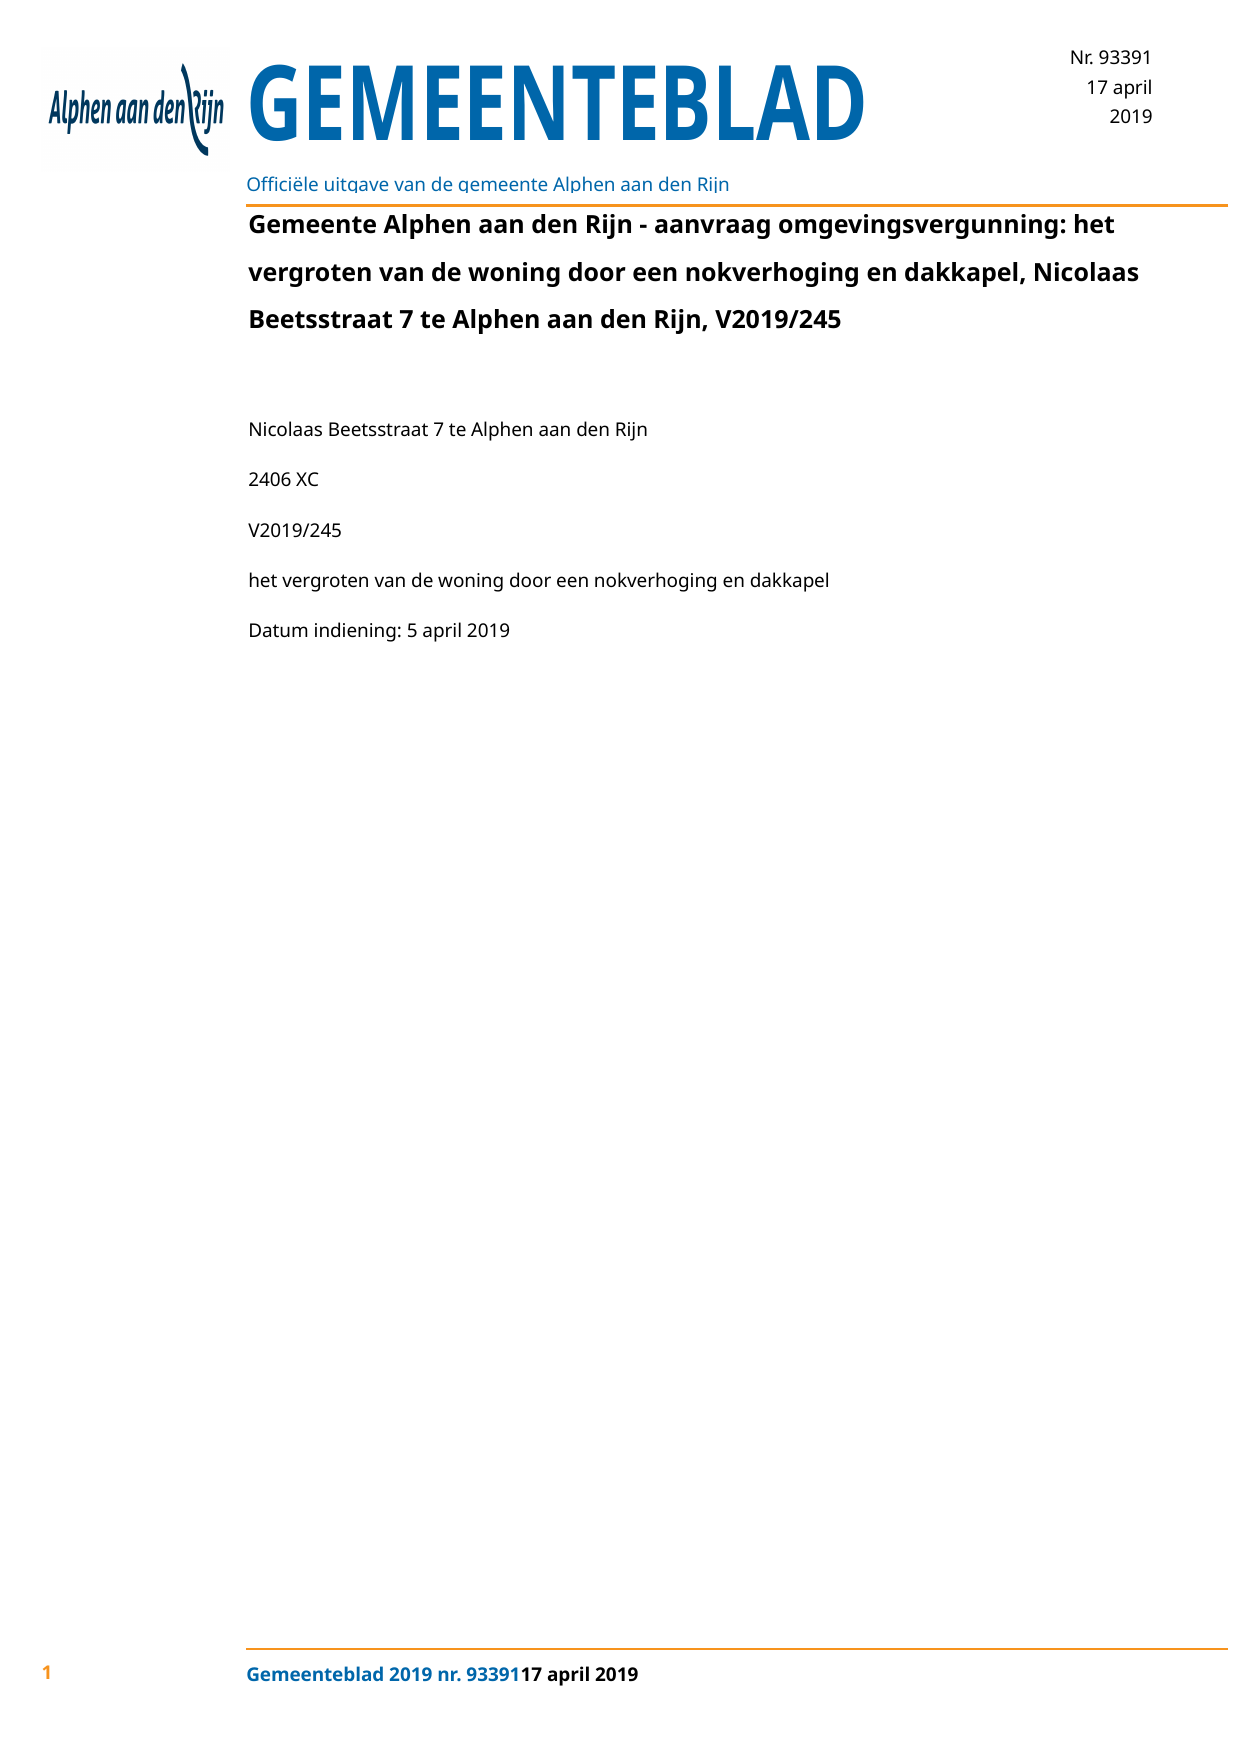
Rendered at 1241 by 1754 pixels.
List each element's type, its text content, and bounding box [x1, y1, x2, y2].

text V2019/245 [248, 517, 1152, 542]
picture [41, 47, 231, 172]
text Gemeente Alphen aan den Rijn - aanvraag omgevingsvergunning: het vergroten van de woning door een nokverhoging en dakkapel, Nicolaas Beetsstraat 7 te Alphen aan den Rijn, V2019/245 [248, 207, 1152, 336]
text Nicolaas Beetsstraat 7 te Alphen aan den Rijn [248, 416, 1152, 442]
text 2406 XC [248, 466, 1152, 492]
text Datum indiening: 5 april 2019 [248, 618, 1152, 643]
text het vergroten van de woning door een nokverhoging en dakkapel [248, 567, 1152, 593]
